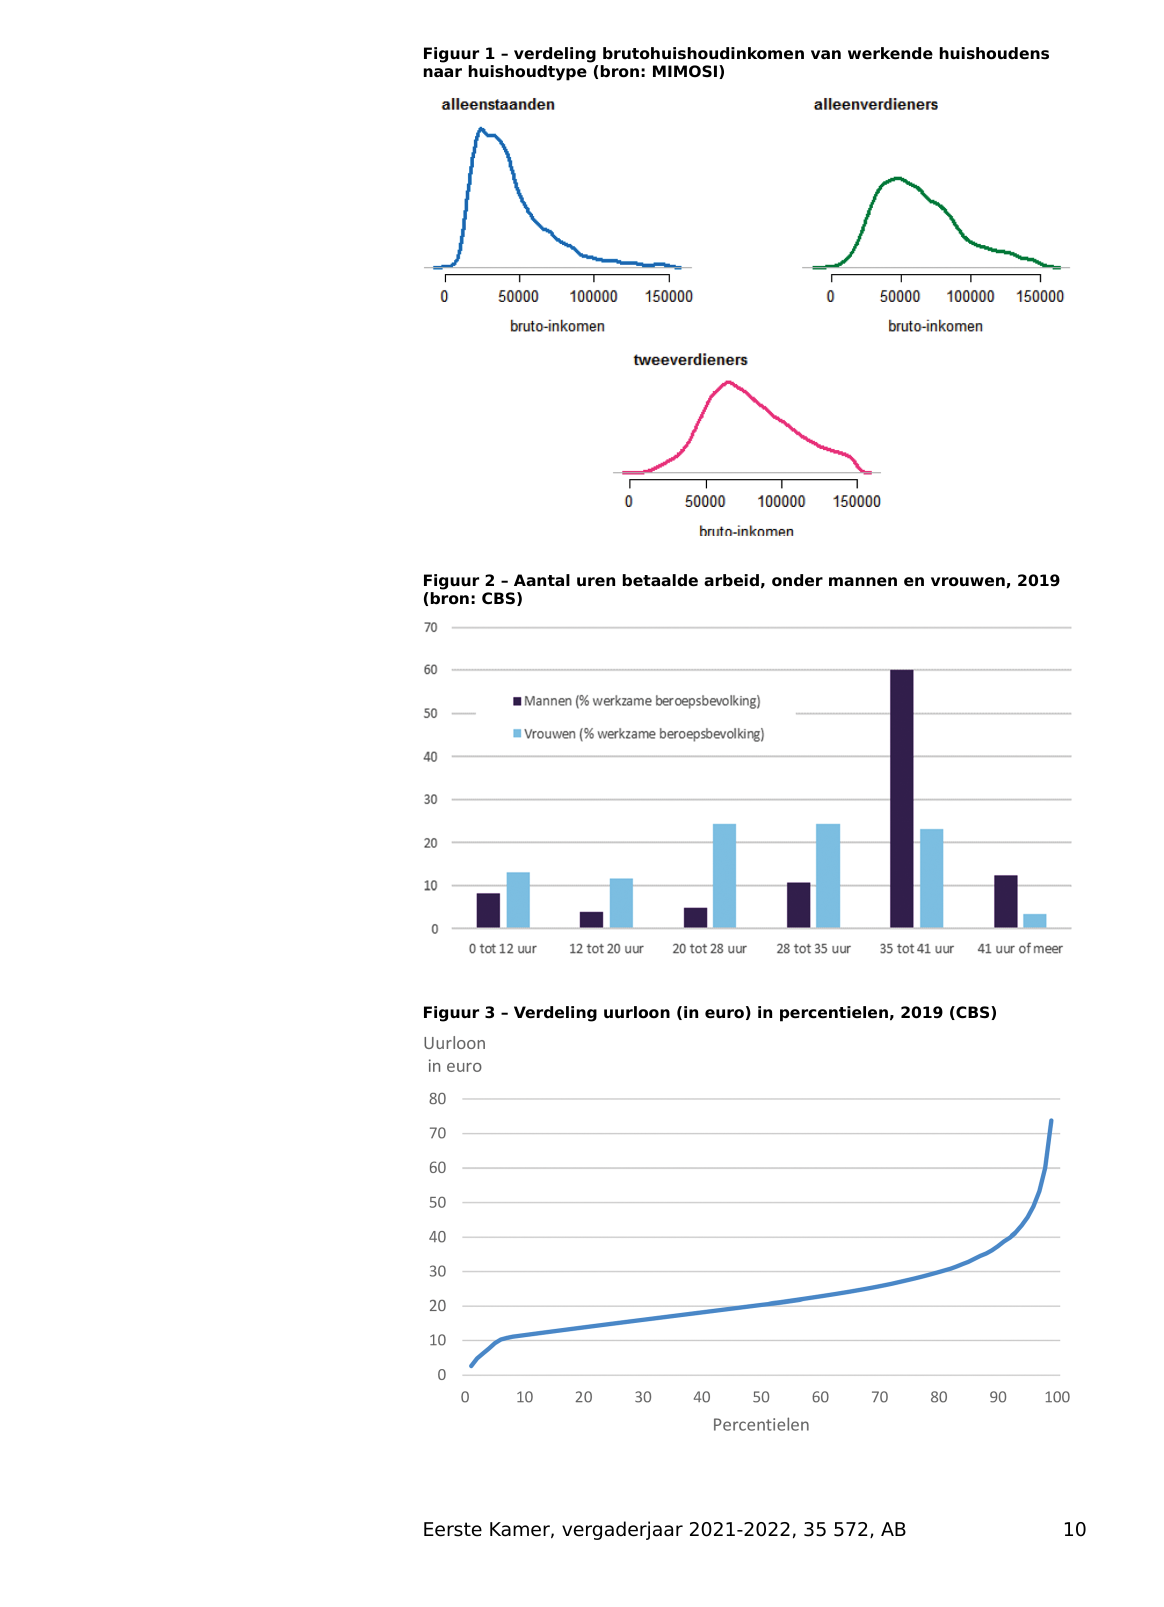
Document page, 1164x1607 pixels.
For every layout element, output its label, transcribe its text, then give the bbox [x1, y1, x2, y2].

picture [422, 1034, 1072, 1436]
text Figuur 1 – verdeling brutohuishoudinkomen van werkende huishoudens naar huishoudtype (bron: MIMOSI) [422, 45, 1072, 81]
text Figuur 3 – Verdeling uurloon (in euro) in percentielen, 2019 (CBS) [422, 1004, 1072, 1022]
text Figuur 2 – Aantal uren betaalde arbeid, onder mannen en vrouwen, 2019 (bron: CBS) [422, 572, 1072, 608]
picture [422, 619, 1072, 957]
picture [422, 92, 1072, 542]
